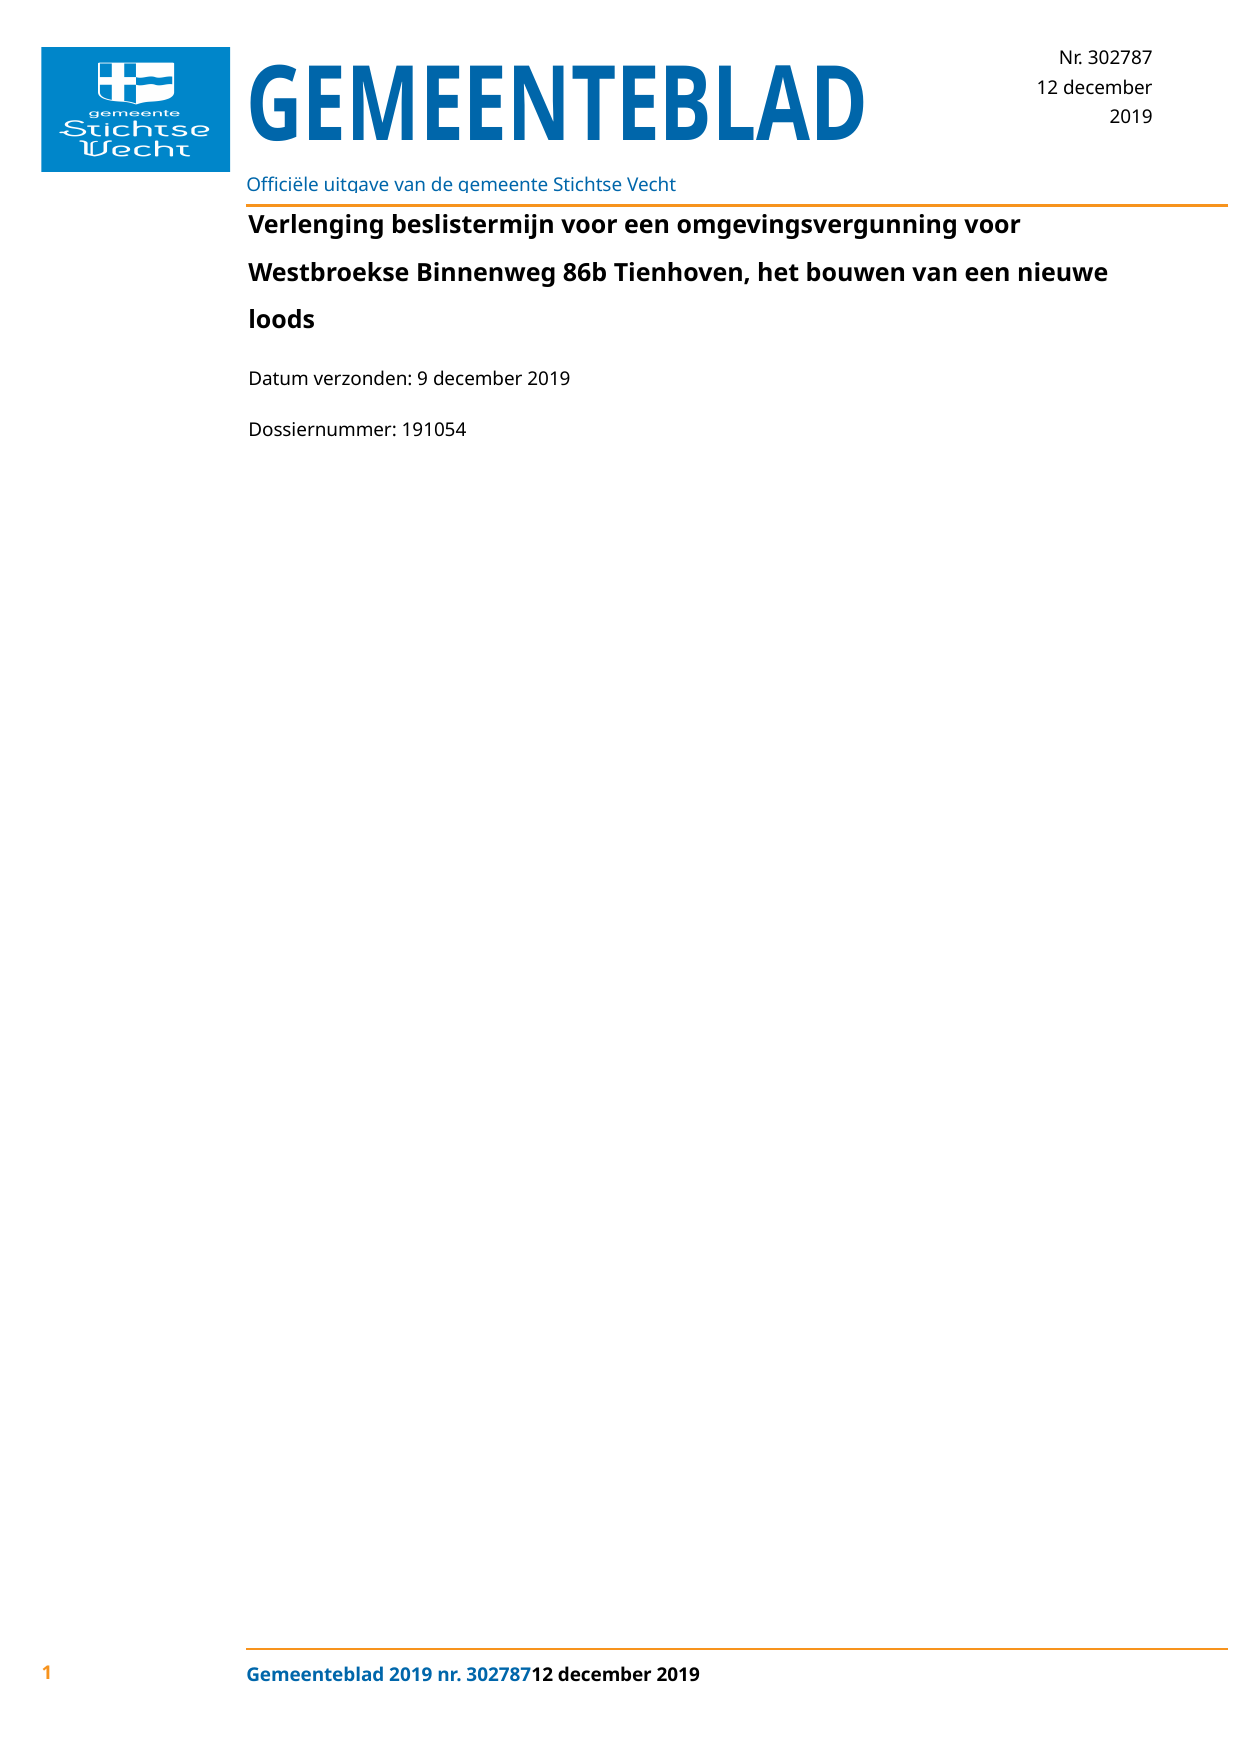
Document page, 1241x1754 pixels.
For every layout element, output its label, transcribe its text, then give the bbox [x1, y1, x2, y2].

picture [99, 63, 135, 101]
text Datum verzonden: 9 december 2019 [248, 366, 1152, 391]
text Verlenging beslistermijn voor een omgevingsvergunning voor Westbroekse Binnenweg 86b Tienhoven, het bouwen van een nieuwe loods [248, 207, 1152, 336]
picture [137, 63, 174, 103]
text Dossiernummer: 191054 [248, 416, 1152, 442]
